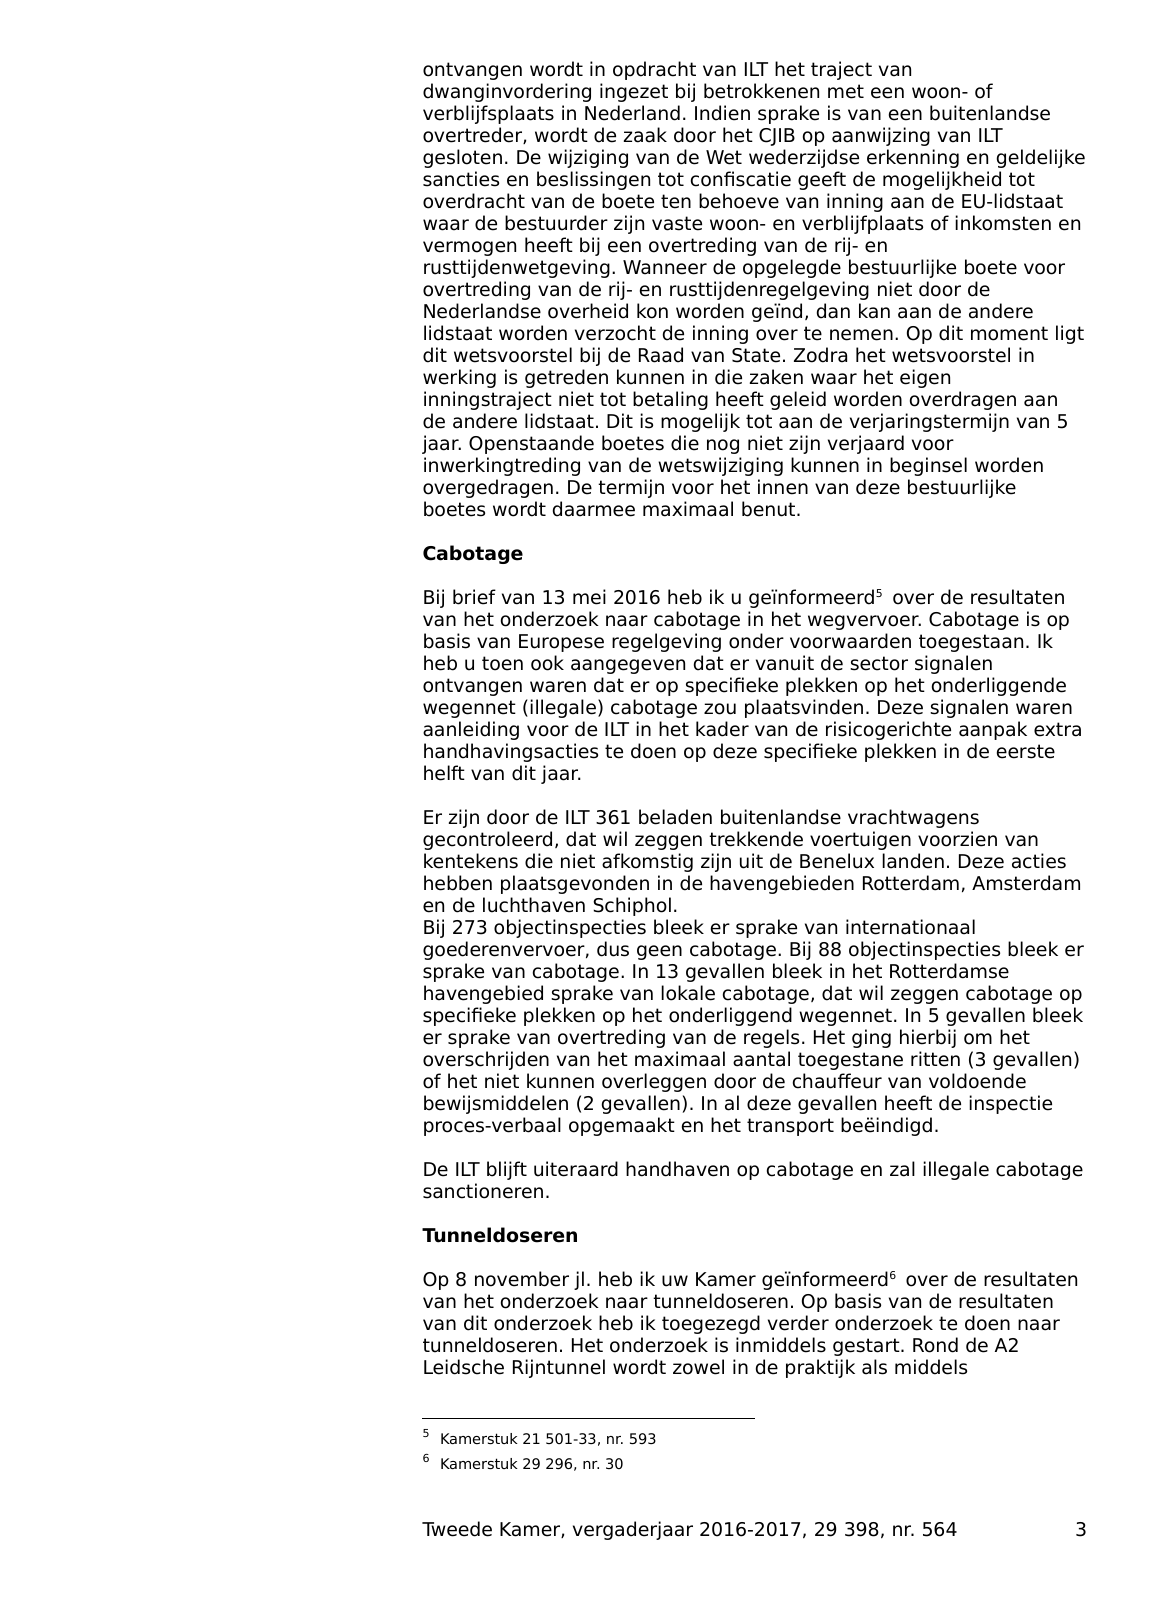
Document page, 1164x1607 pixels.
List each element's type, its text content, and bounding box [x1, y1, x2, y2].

text Kamerstuk 29 296, nr. 30 [422, 1452, 1087, 1474]
text ontvangen wordt in opdracht van ILT het traject van dwanginvordering ingezet bij betrokkenen met een woon- of verblijfsplaats in Nederland. Indien sprake is van een buitenlandse overtreder, wordt de zaak door het CJIB op aanwijzing van ILT gesloten. De wijziging van de Wet wederzijdse erkenning en geldelijke sancties en beslissingen tot confiscatie geeft de mogelijkheid tot overdracht van de boete ten behoeve van inning aan de EU-lidstaat waar de bestuurder zijn vaste woon- en verblijfplaats of inkomsten en vermogen heeft bij een overtreding van de rij- en rusttijdenwetgeving. Wanneer de opgelegde bestuurlijke boete voor overtreding van de rij- en rusttijdenregelgeving niet door de Nederlandse overheid kon worden geïnd, dan kan aan de andere lidstaat worden verzocht de inning over te nemen. Op dit moment ligt dit wetsvoorstel bij de Raad van State. Zodra het wetsvoorstel in werking is getreden kunnen in die zaken waar het eigen inningstraject niet tot betaling heeft geleid worden overdragen aan de andere lidstaat. Dit is mogelijk tot aan de verjaringstermijn van 5 jaar. Openstaande boetes die nog niet zijn verjaard voor inwerkingtreding van de wetswijziging kunnen in beginsel worden overgedragen. De termijn voor het innen van deze bestuurlijke boetes wordt daarmee maximaal benut. [422, 59, 1087, 521]
subtitle Cabotage [422, 543, 1087, 565]
text Er zijn door de ILT 361 beladen buitenlandse vrachtwagens gecontroleerd, dat wil zeggen trekkende voertuigen voorzien van kentekens die niet afkomstig zijn uit de Benelux landen. Deze acties hebben plaatsgevonden in de havengebieden Rotterdam, Amsterdam en de luchthaven Schiphol. [422, 807, 1087, 917]
text Bij brief van 13 mei 2016 heb ik u geïnformeerd over de resultaten van het onderzoek naar cabotage in het wegvervoer. Cabotage is op basis van Europese regelgeving onder voorwaarden toegestaan. Ik heb u toen ook aangegeven dat er vanuit de sector signalen ontvangen waren dat er op specifieke plekken op het onderliggende wegennet (illegale) cabotage zou plaatsvinden. Deze signalen waren aanleiding voor de ILT in het kader van de risicogerichte aanpak extra handhavingsacties te doen op deze specifieke plekken in de eerste helft van dit jaar. [422, 587, 1087, 785]
text De ILT blijft uiteraard handhaven op cabotage en zal illegale cabotage sanctioneren. [422, 1159, 1087, 1203]
text Op 8 november jl. heb ik uw Kamer geïnformeerd over de resultaten van het onderzoek naar tunneldoseren. Op basis van de resultaten van dit onderzoek heb ik toegezegd verder onderzoek te doen naar tunneldoseren. Het onderzoek is inmiddels gestart. Rond de A2 Leidsche Rijntunnel wordt zowel in de praktijk als middels [422, 1269, 1087, 1379]
subtitle Tunneldoseren [422, 1225, 1087, 1247]
text Kamerstuk 21 501-33, nr. 593 [422, 1427, 1087, 1449]
text Bij 273 objectinspecties bleek er sprake van internationaal goederenvervoer, dus geen cabotage. Bij 88 objectinspecties bleek er sprake van cabotage. In 13 gevallen bleek in het Rotterdamse havengebied sprake van lokale cabotage, dat wil zeggen cabotage op specifieke plekken op het onderliggend wegennet. In 5 gevallen bleek er sprake van overtreding van de regels. Het ging hierbij om het overschrijden van het maximaal aantal toegestane ritten (3 gevallen) of het niet kunnen overleggen door de chauffeur van voldoende bewijsmiddelen (2 gevallen). In al deze gevallen heeft de inspectie proces-verbaal opgemaakt en het transport beëindigd. [422, 917, 1087, 1137]
